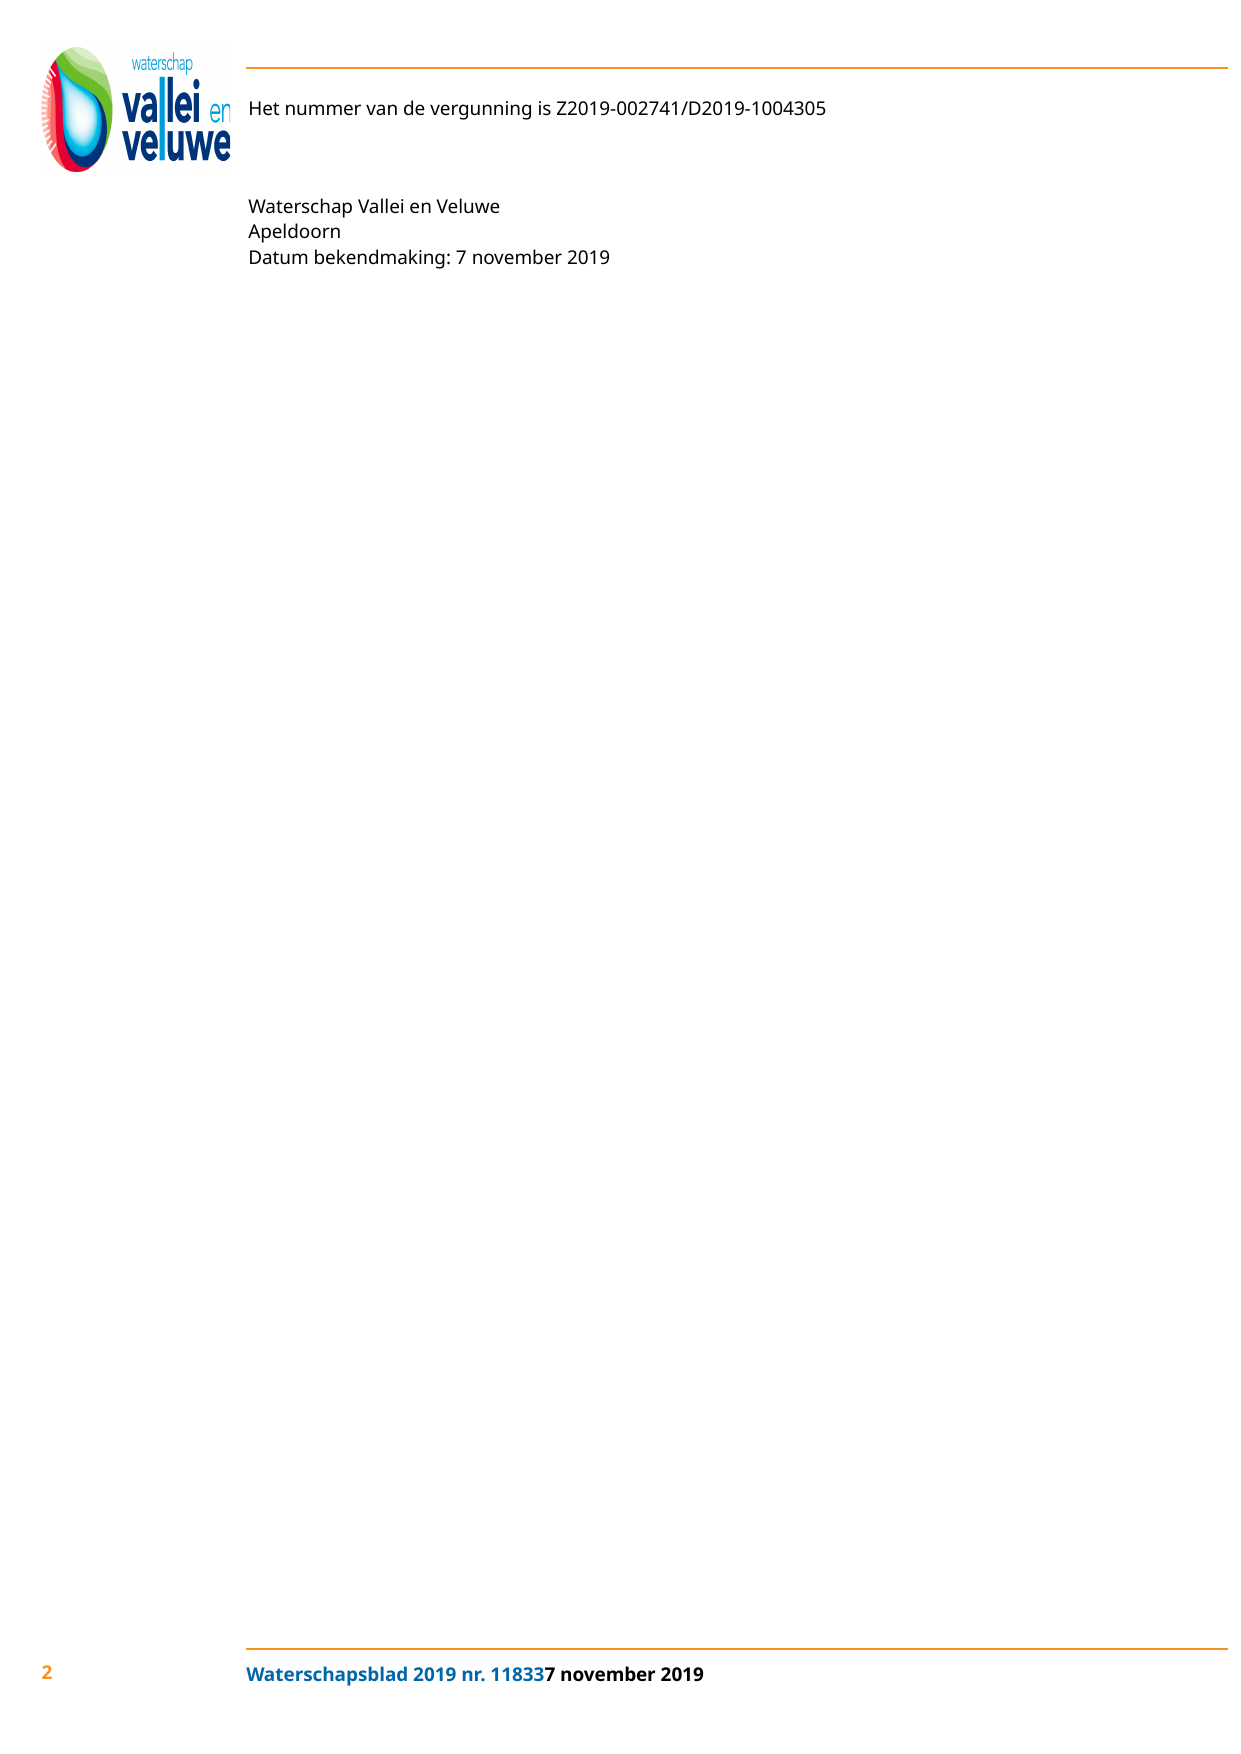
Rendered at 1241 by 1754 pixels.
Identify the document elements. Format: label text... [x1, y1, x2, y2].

text Datum bekendmaking: 7 november 2019 [248, 244, 1152, 270]
text Waterschap Vallei en Veluwe [248, 193, 1152, 219]
text Apeldoorn [248, 219, 1152, 244]
picture [41, 47, 231, 172]
text Het nummer van de vergunning is Z2019-002741/D2019-1004305 [248, 95, 1152, 121]
